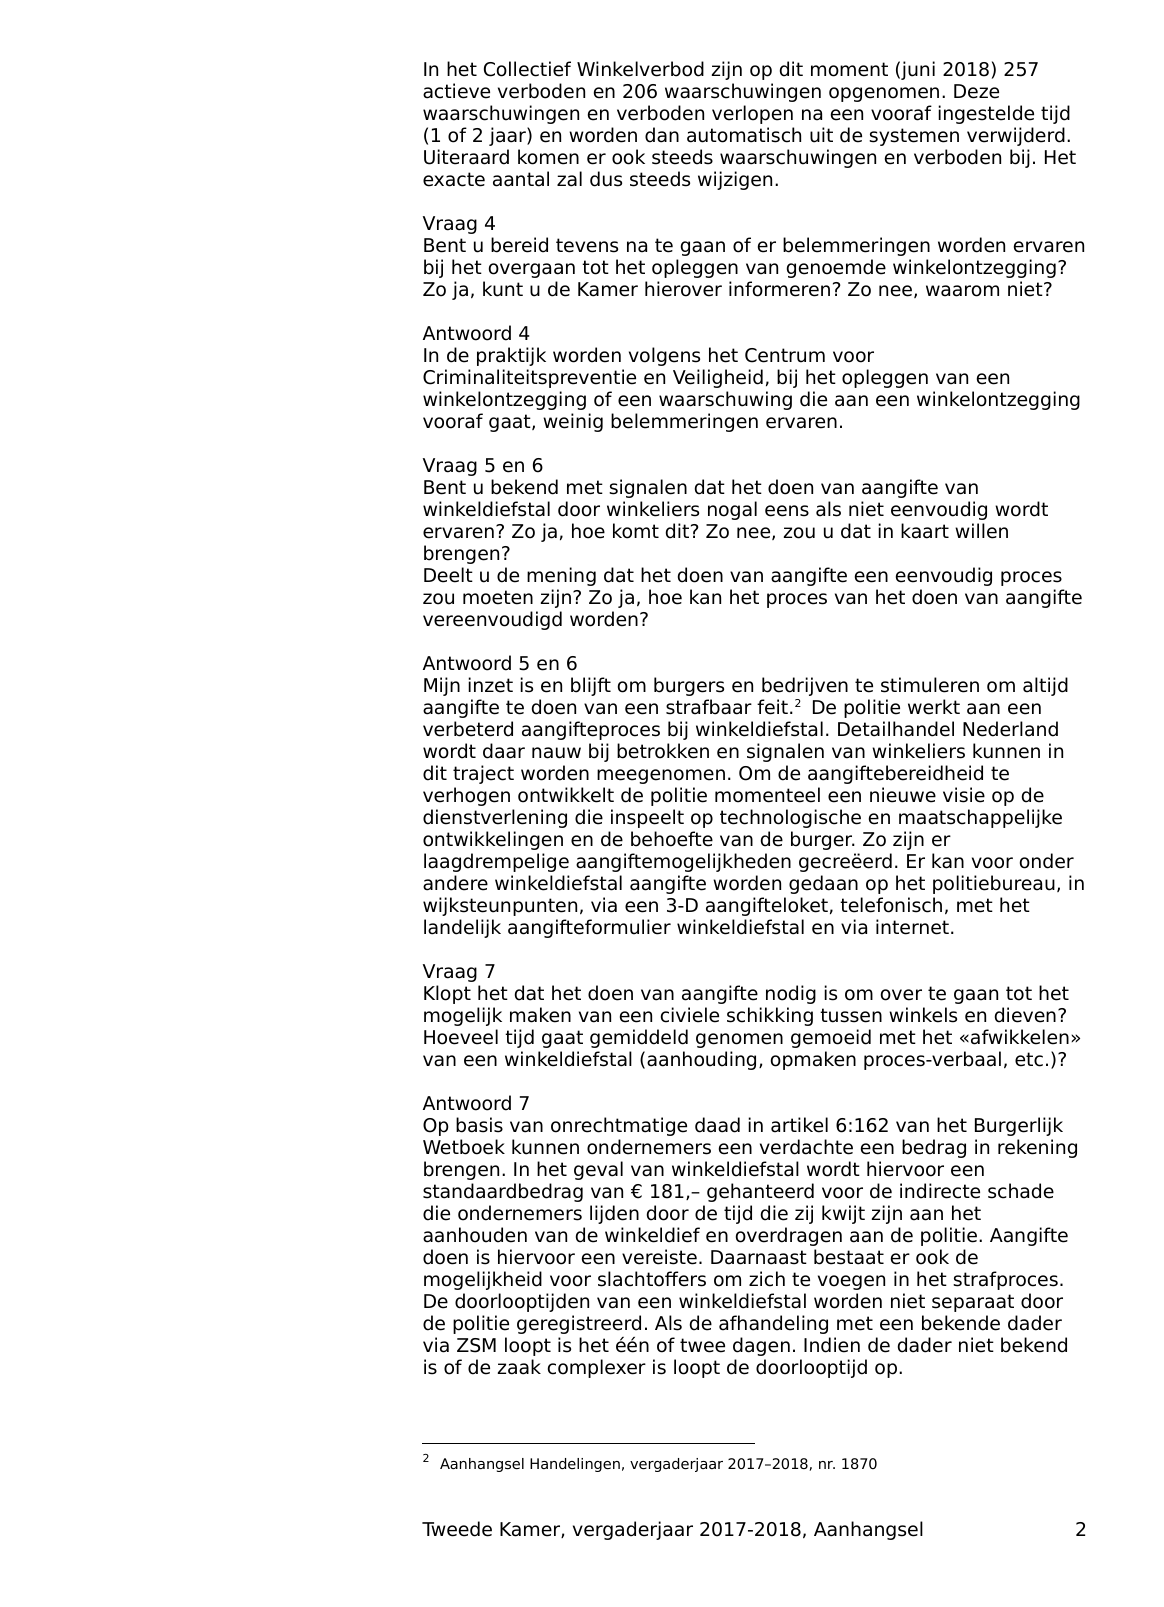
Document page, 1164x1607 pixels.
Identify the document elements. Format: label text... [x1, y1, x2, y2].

text Bent u bekend met signalen dat het doen van aangifte van winkeldiefstal door winkeliers nogal eens als niet eenvoudig wordt ervaren? Zo ja, hoe komt dit? Zo nee, zou u dat in kaart willen brengen? [422, 477, 1087, 565]
text Klopt het dat het doen van aangifte nodig is om over te gaan tot het mogelijk maken van een civiele schikking tussen winkels en dieven? Hoeveel tijd gaat gemiddeld genomen gemoeid met het «afwikkelen» van een winkeldiefstal (aanhouding, opmaken proces-verbaal, etc.)? [422, 983, 1087, 1071]
text Antwoord 4 [422, 323, 1087, 345]
text Bent u bereid tevens na te gaan of er belemmeringen worden ervaren bij het overgaan tot het opleggen van genoemde winkelontzegging? Zo ja, kunt u de Kamer hierover informeren? Zo nee, waarom niet? [422, 235, 1087, 301]
text Antwoord 7 [422, 1093, 1087, 1115]
text Mijn inzet is en blijft om burgers en bedrijven te stimuleren om altijd aangifte te doen van een strafbaar feit. De politie werkt aan een verbeterd aangifteproces bij winkeldiefstal. Detailhandel Nederland wordt daar nauw bij betrokken en signalen van winkeliers kunnen in dit traject worden meegenomen. Om de aangiftebereidheid te verhogen ontwikkelt de politie momenteel een nieuwe visie op de dienstverlening die inspeelt op technologische en maatschappelijke ontwikkelingen en de behoefte van de burger. Zo zijn er laagdrempelige aangiftemogelijkheden gecreëerd. Er kan voor onder andere winkeldiefstal aangifte worden gedaan op het politiebureau, in wijksteunpunten, via een 3-D aangifteloket, telefonisch, met het landelijk aangifteformulier winkeldiefstal en via internet. [422, 675, 1087, 939]
text Deelt u de mening dat het doen van aangifte een eenvoudig proces zou moeten zijn? Zo ja, hoe kan het proces van het doen van aangifte vereenvoudigd worden? [422, 565, 1087, 631]
text Vraag 5 en 6 [422, 455, 1087, 477]
text In de praktijk worden volgens het Centrum voor Criminaliteitspreventie en Veiligheid, bij het opleggen van een winkelontzegging of een waarschuwing die aan een winkelontzegging vooraf gaat, weinig belemmeringen ervaren. [422, 345, 1087, 433]
text Vraag 4 [422, 213, 1087, 235]
text Op basis van onrechtmatige daad in artikel 6:162 van het Burgerlijk Wetboek kunnen ondernemers een verdachte een bedrag in rekening brengen. In het geval van winkeldiefstal wordt hiervoor een standaardbedrag van € 181,– gehanteerd voor de indirecte schade die ondernemers lijden door de tijd die zij kwijt zijn aan het aanhouden van de winkeldief en overdragen aan de politie. Aangifte doen is hiervoor een vereiste. Daarnaast bestaat er ook de mogelijkheid voor slachtoffers om zich te voegen in het strafproces. [422, 1115, 1087, 1291]
text Aanhangsel Handelingen, vergaderjaar 2017–2018, nr. 1870 [422, 1452, 1087, 1474]
text De doorlooptijden van een winkeldiefstal worden niet separaat door de politie geregistreerd. Als de afhandeling met een bekende dader via ZSM loopt is het één of twee dagen. Indien de dader niet bekend is of de zaak complexer is loopt de doorlooptijd op. [422, 1291, 1087, 1379]
text In het Collectief Winkelverbod zijn op dit moment (juni 2018) 257 actieve verboden en 206 waarschuwingen opgenomen. Deze waarschuwingen en verboden verlopen na een vooraf ingestelde tijd (1 of 2 jaar) en worden dan automatisch uit de systemen verwijderd. Uiteraard komen er ook steeds waarschuwingen en verboden bij. Het exacte aantal zal dus steeds wijzigen. [422, 59, 1087, 191]
text Vraag 7 [422, 961, 1087, 983]
text Antwoord 5 en 6 [422, 653, 1087, 675]
